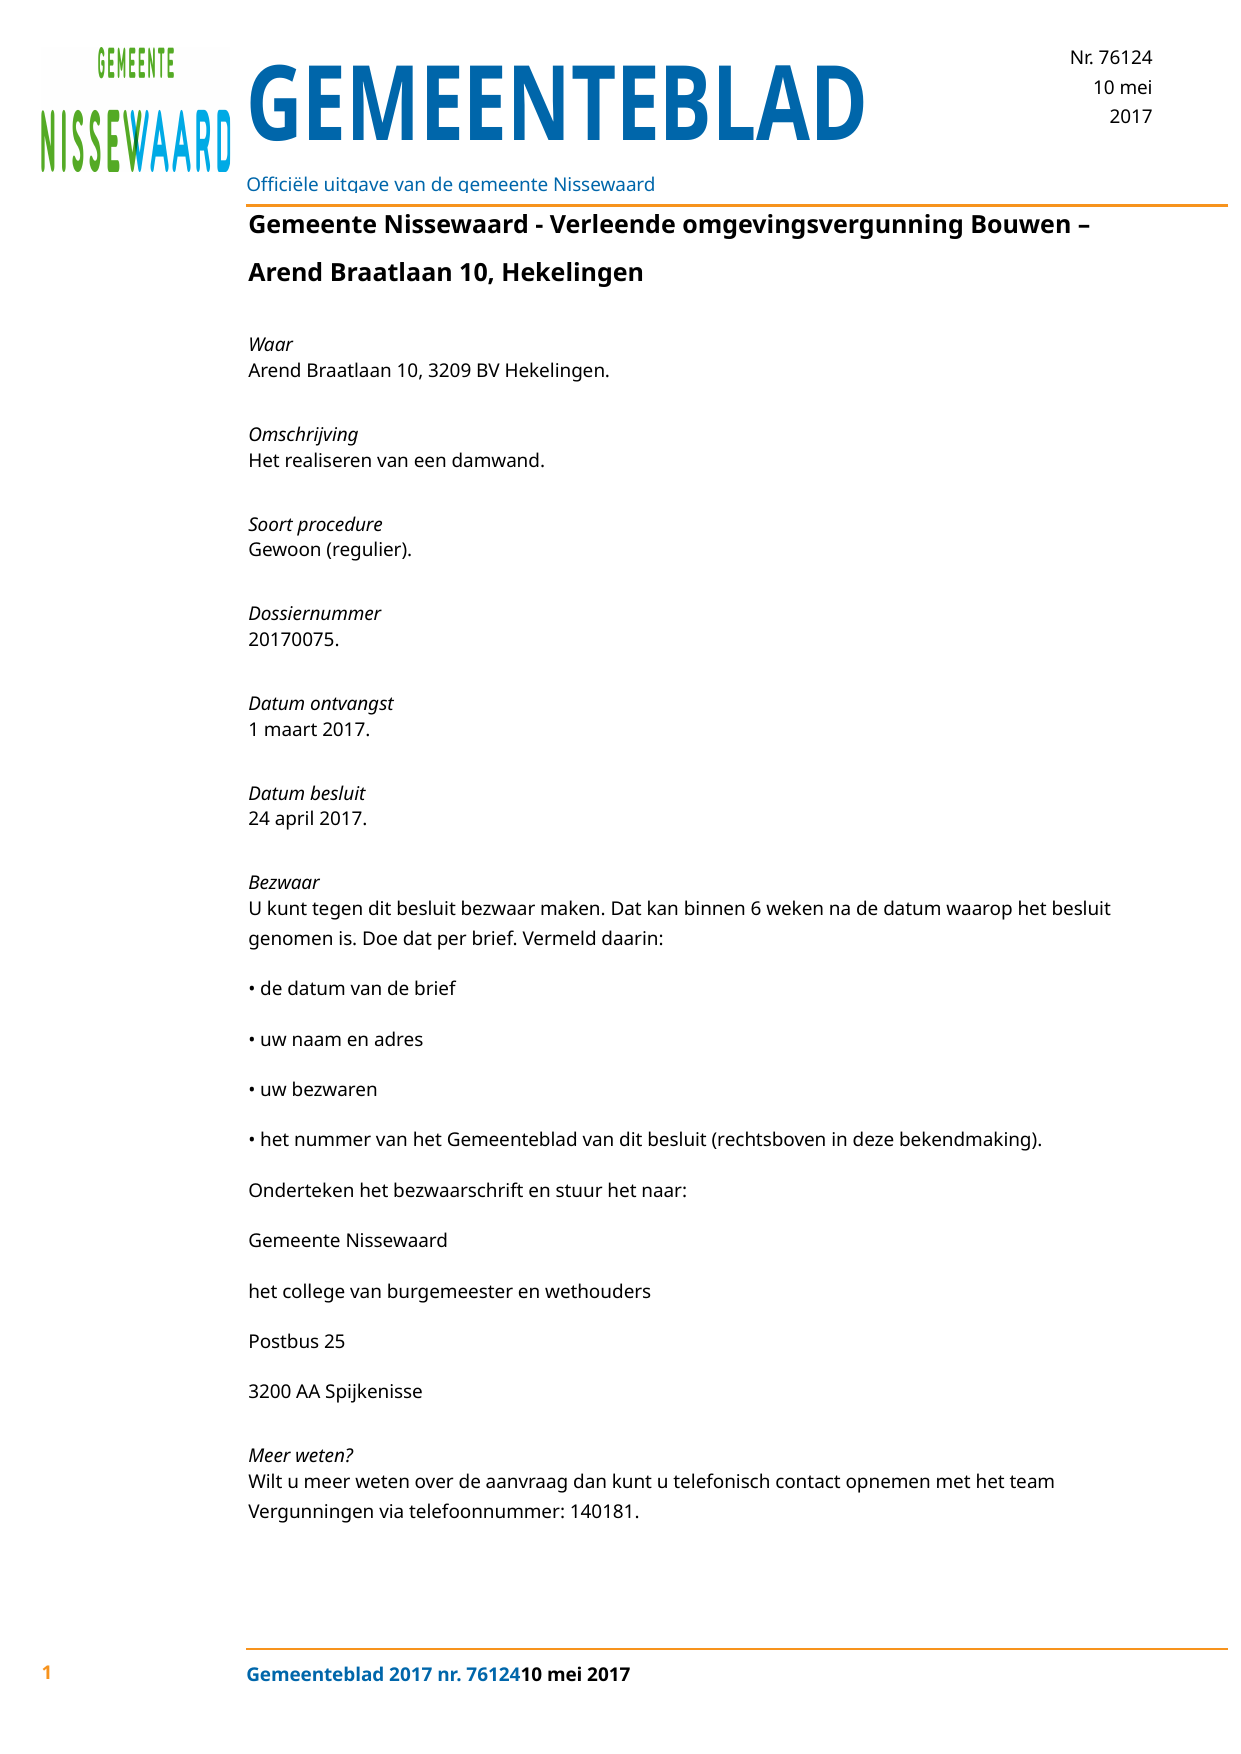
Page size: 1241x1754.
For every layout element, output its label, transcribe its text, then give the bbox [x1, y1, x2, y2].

text Wilt u meer weten over de aanvraag dan kunt u telefonisch contact opnemen met het team Vergunningen via telefoonnummer: 140181. [248, 1468, 1152, 1524]
text • de datum van de brief [248, 975, 1152, 1001]
picture [200, 151, 206, 172]
text Het realiseren van een damwand. [248, 447, 1152, 473]
text • het nummer van het Gemeenteblad van dit besluit (rechtsboven in deze bekendmaking). [248, 1127, 1152, 1152]
text 20170075. [248, 626, 1152, 652]
text Gemeente Nissewaard [248, 1227, 1152, 1253]
text Waar [248, 331, 1152, 357]
text Arend Braatlaan 10, 3209 BV Hekelingen. [248, 357, 1152, 383]
text Onderteken het bezwaarschrift en stuur het naar: [248, 1177, 1152, 1203]
text Datum ontvangst [248, 690, 1152, 716]
text Soort procedure [248, 511, 1152, 537]
text Bezwaar [248, 869, 1152, 895]
text het college van burgemeester en wethouders [248, 1278, 1152, 1303]
text 24 april 2017. [248, 806, 1152, 831]
picture [154, 157, 165, 172]
text Gemeente Nissewaard - Verleende omgevingsvergunning Bouwen – Arend Braatlaan 10, Hekelingen [248, 207, 1152, 288]
text Datum besluit [248, 780, 1152, 806]
picture [176, 157, 187, 172]
text 1 maart 2017. [248, 716, 1152, 742]
text U kunt tegen dit besluit bezwaar maken. Dat kan binnen 6 weken na de datum waarop het besluit genomen is. Doe dat per brief. Vermeld daarin: [248, 895, 1152, 951]
text 3200 AA Spijkenisse [248, 1379, 1152, 1404]
picture [41, 47, 231, 172]
picture [222, 122, 227, 160]
text Gewoon (regulier). [248, 537, 1152, 562]
text Dossiernummer [248, 601, 1152, 626]
text Omschrijving [248, 421, 1152, 447]
picture [201, 122, 206, 138]
text • uw naam en adres [248, 1026, 1152, 1051]
text Meer weten? [248, 1443, 1152, 1468]
text Postbus 25 [248, 1328, 1152, 1354]
text • uw bezwaren [248, 1076, 1152, 1102]
